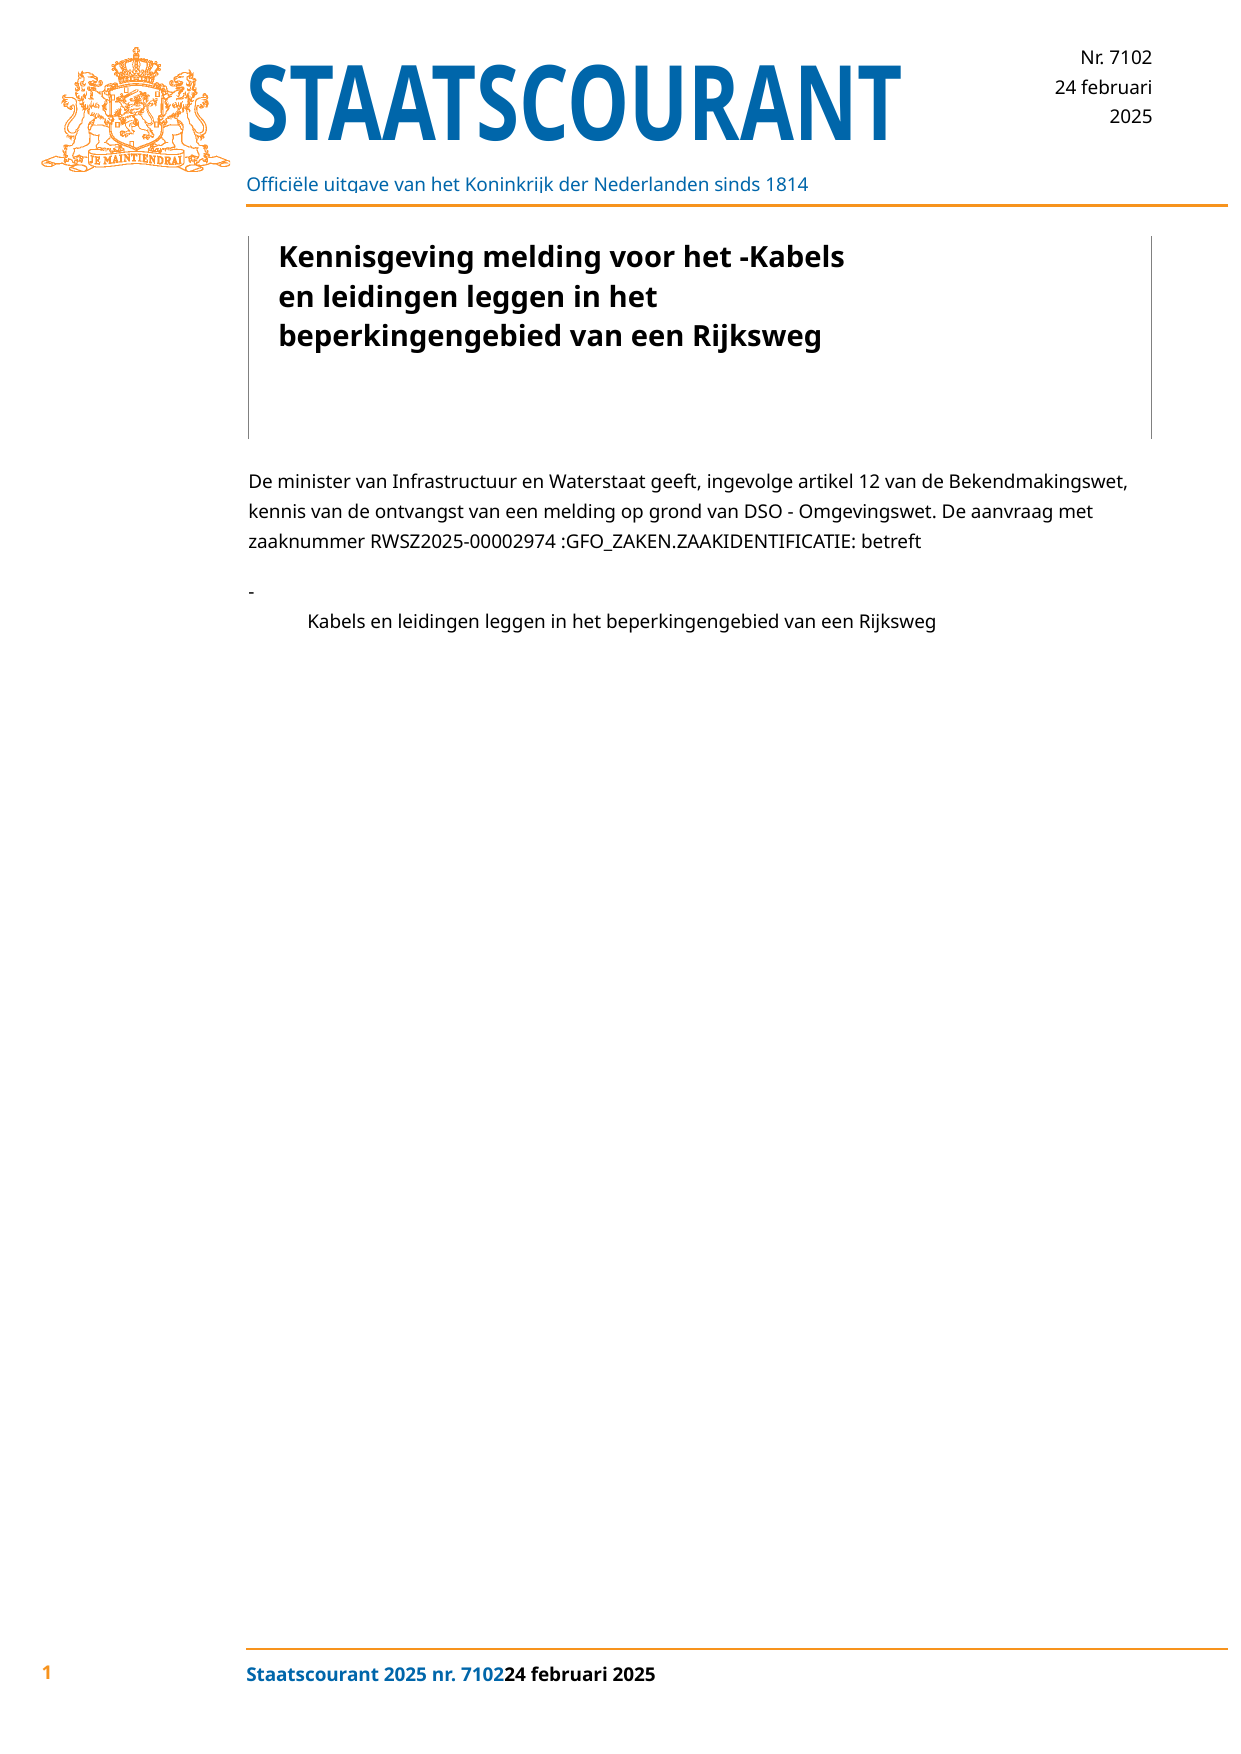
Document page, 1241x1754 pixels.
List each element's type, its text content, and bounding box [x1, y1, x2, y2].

table_header [850, 236, 912, 413]
table_header [1090, 236, 1151, 413]
table_header Kennisgeving melding voor het -Kabels en leidingen leggen in het beperkingengebied van een Rijksweg [249, 236, 850, 439]
table_header [850, 414, 1151, 439]
picture [912, 236, 1090, 414]
picture [41, 47, 231, 172]
text De minister van Infrastructuur en Waterstaat geeft, ingevolge artikel 12 van de Bekendmakingswet, kennis van de ontvangst van een melding op grond van DSO - Omgevingswet. De aanvraag met zaaknummer RWSZ2025-00002974 :GFO_ZAKEN.ZAAKIDENTIFICATIE: betreft [248, 469, 1152, 553]
list Kabels en leidingen leggen in het beperkingengebied van een Rijksweg [248, 608, 1152, 633]
